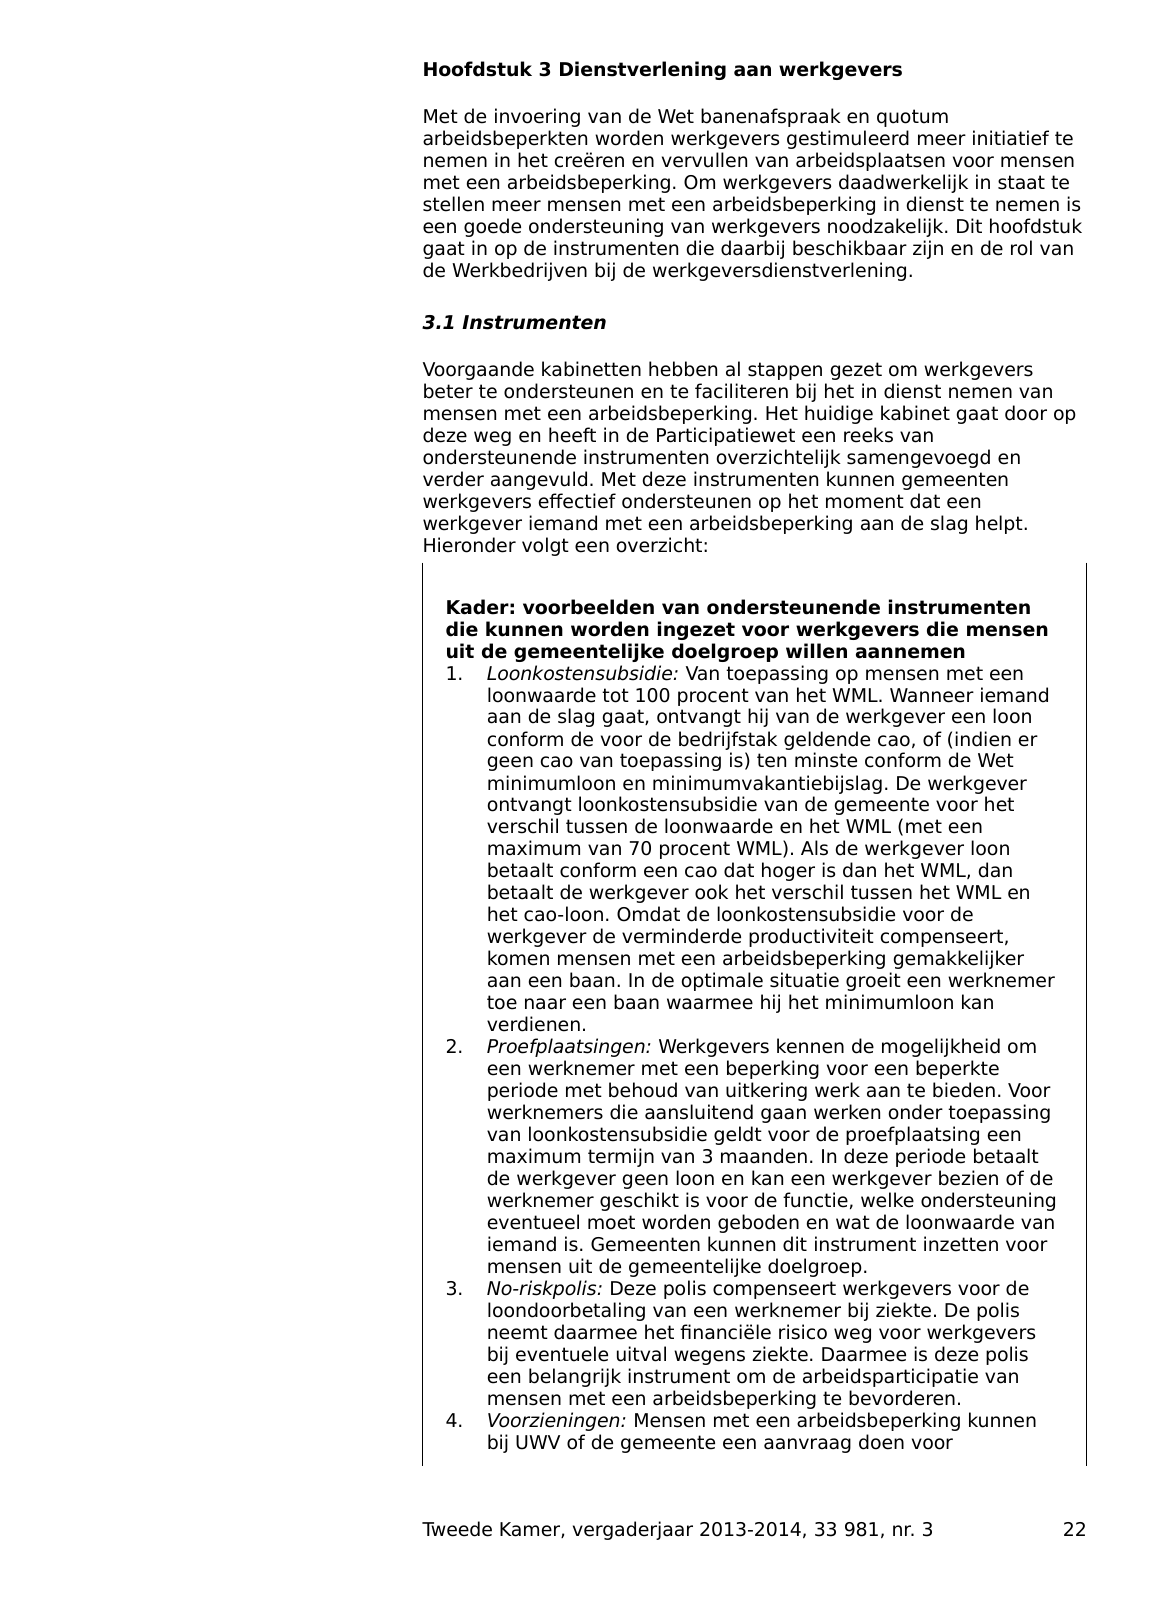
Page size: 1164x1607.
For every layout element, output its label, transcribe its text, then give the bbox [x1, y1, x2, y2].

table_header Kader: voorbeelden van ondersteunende instrumenten die kunnen worden ingezet voor werkgevers die mensen uit de gemeentelijke doelgroep willen aannemen 1. Loonkostensubsidie: Van toepassing op mensen met een loonwaarde tot 100 procent van het WML. Wanneer iemand aan de slag gaat, ontvangt hij van de werkgever een loon conform de voor de bedrijfstak geldende cao, of (indien er geen cao van toepassing is) ten minste conform de Wet minimumloon en minimumvakantiebijslag. De werkgever ontvangt loonkostensubsidie van de gemeente voor het verschil tussen de loonwaarde en het WML (met een maximum van 70 procent WML). Als de werkgever loon betaalt conform een cao dat hoger is dan het WML, dan betaalt de werkgever ook het verschil tussen het WML en het cao-loon. Omdat de loonkostensubsidie voor de werkgever de verminderde productiviteit compenseert, komen mensen met een arbeidsbeperking gemakkelijker aan een baan. In de optimale situatie groeit een werknemer toe naar een baan waarmee hij het minimumloon kan verdienen. 2. Proefplaatsingen: Werkgevers kennen de mogelijkheid om een werknemer met een beperking voor een beperkte periode met behoud van uitkering werk aan te bieden. Voor werknemers die aansluitend gaan werken onder toepassing van loonkostensubsidie geldt voor de proefplaatsing een maximum termijn van 3 maanden. In deze periode betaalt de werkgever geen loon en kan een werkgever bezien of de werknemer geschikt is voor de functie, welke ondersteuning eventueel moet worden geboden en wat de loonwaarde van iemand is. Gemeenten kunnen dit instrument inzetten voor mensen uit de gemeentelijke doelgroep. 3. No-riskpolis: Deze polis compenseert werkgevers voor de loondoorbetaling van een werknemer bij ziekte. De polis neemt daarmee het financiële risico weg voor werkgevers bij eventuele uitval wegens ziekte. Daarmee is deze polis een belangrijk instrument om de arbeidsparticipatie van mensen met een arbeidsbeperking te bevorderen. 4. Voorzieningen: Mensen met een arbeidsbeperking kunnen bij UWV of de gemeente een aanvraag doen voor [423, 563, 1086, 1466]
subtitle Hoofdstuk 3 Dienstverlening aan werkgevers [422, 59, 1087, 81]
subtitle 3.1 Instrumenten [422, 312, 1087, 334]
text Met de invoering van de Wet banenafspraak en quotum arbeidsbeperkten worden werkgevers gestimuleerd meer initiatief te nemen in het creëren en vervullen van arbeidsplaatsen voor mensen met een arbeidsbeperking. Om werkgevers daadwerkelijk in staat te stellen meer mensen met een arbeidsbeperking in dienst te nemen is een goede ondersteuning van werkgevers noodzakelijk. Dit hoofdstuk gaat in op de instrumenten die daarbij beschikbaar zijn en de rol van de Werkbedrijven bij de werkgeversdienstverlening. [422, 106, 1087, 282]
text Voorgaande kabinetten hebben al stappen gezet om werkgevers beter te ondersteunen en te faciliteren bij het in dienst nemen van mensen met een arbeidsbeperking. Het huidige kabinet gaat door op deze weg en heeft in de Participatiewet een reeks van ondersteunende instrumenten overzichtelijk samengevoegd en verder aangevuld. Met deze instrumenten kunnen gemeenten werkgevers effectief ondersteunen op het moment dat een werkgever iemand met een arbeidsbeperking aan de slag helpt. Hieronder volgt een overzicht: [422, 359, 1087, 557]
